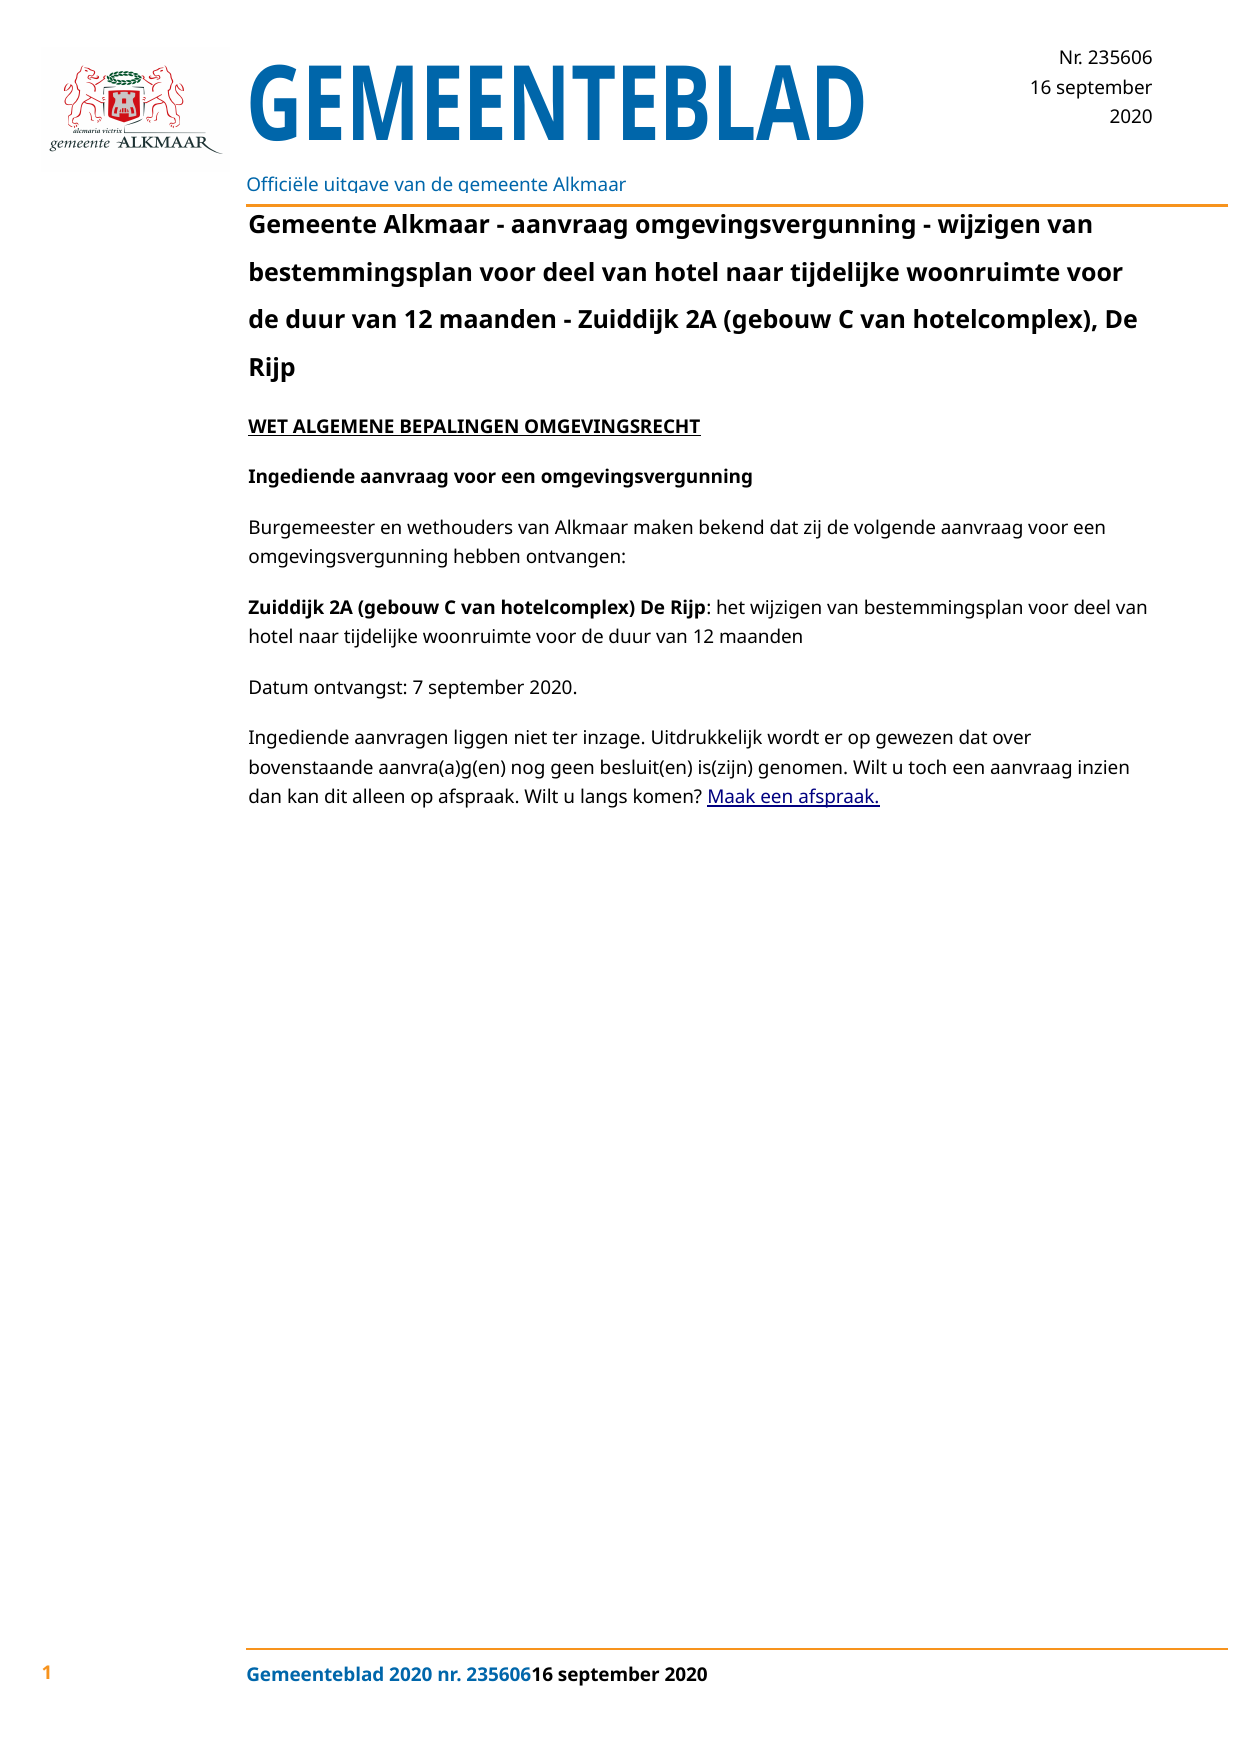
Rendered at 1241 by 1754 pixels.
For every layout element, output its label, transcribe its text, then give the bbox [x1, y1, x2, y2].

picture [41, 47, 231, 172]
text Zuiddijk 2A (gebouw C van hotelcomplex) De Rijp: het wijzigen van bestemmingsplan voor deel van hotel naar tijdelijke woonruimte voor de duur van 12 maanden [248, 594, 1152, 649]
text WET ALGEMENE BEPALINGEN OMGEVINGSRECHT [248, 413, 1152, 439]
text Burgemeester en wethouders van Alkmaar maken bekend dat zij de volgende aanvraag voor een omgevingsvergunning hebben ontvangen: [248, 514, 1152, 569]
text Gemeente Alkmaar - aanvraag omgevingsvergunning - wijzigen van bestemmingsplan voor deel van hotel naar tijdelijke woonruimte voor de duur van 12 maanden - Zuiddijk 2A (gebouw C van hotelcomplex), De Rijp [248, 207, 1152, 384]
text Datum ontvangst: 7 september 2020. [248, 674, 1152, 700]
text Ingediende aanvraag voor een omgevingsvergunning [248, 463, 1152, 489]
text Ingediende aanvragen liggen niet ter inzage. Uitdrukkelijk wordt er op gewezen dat over bovenstaande aanvra(a)g(en) nog geen besluit(en) is(zijn) genomen. Wilt u toch een aanvraag inzien dan kan dit alleen op afspraak. Wilt u langs komen? Maak een afspraak. [248, 724, 1152, 809]
